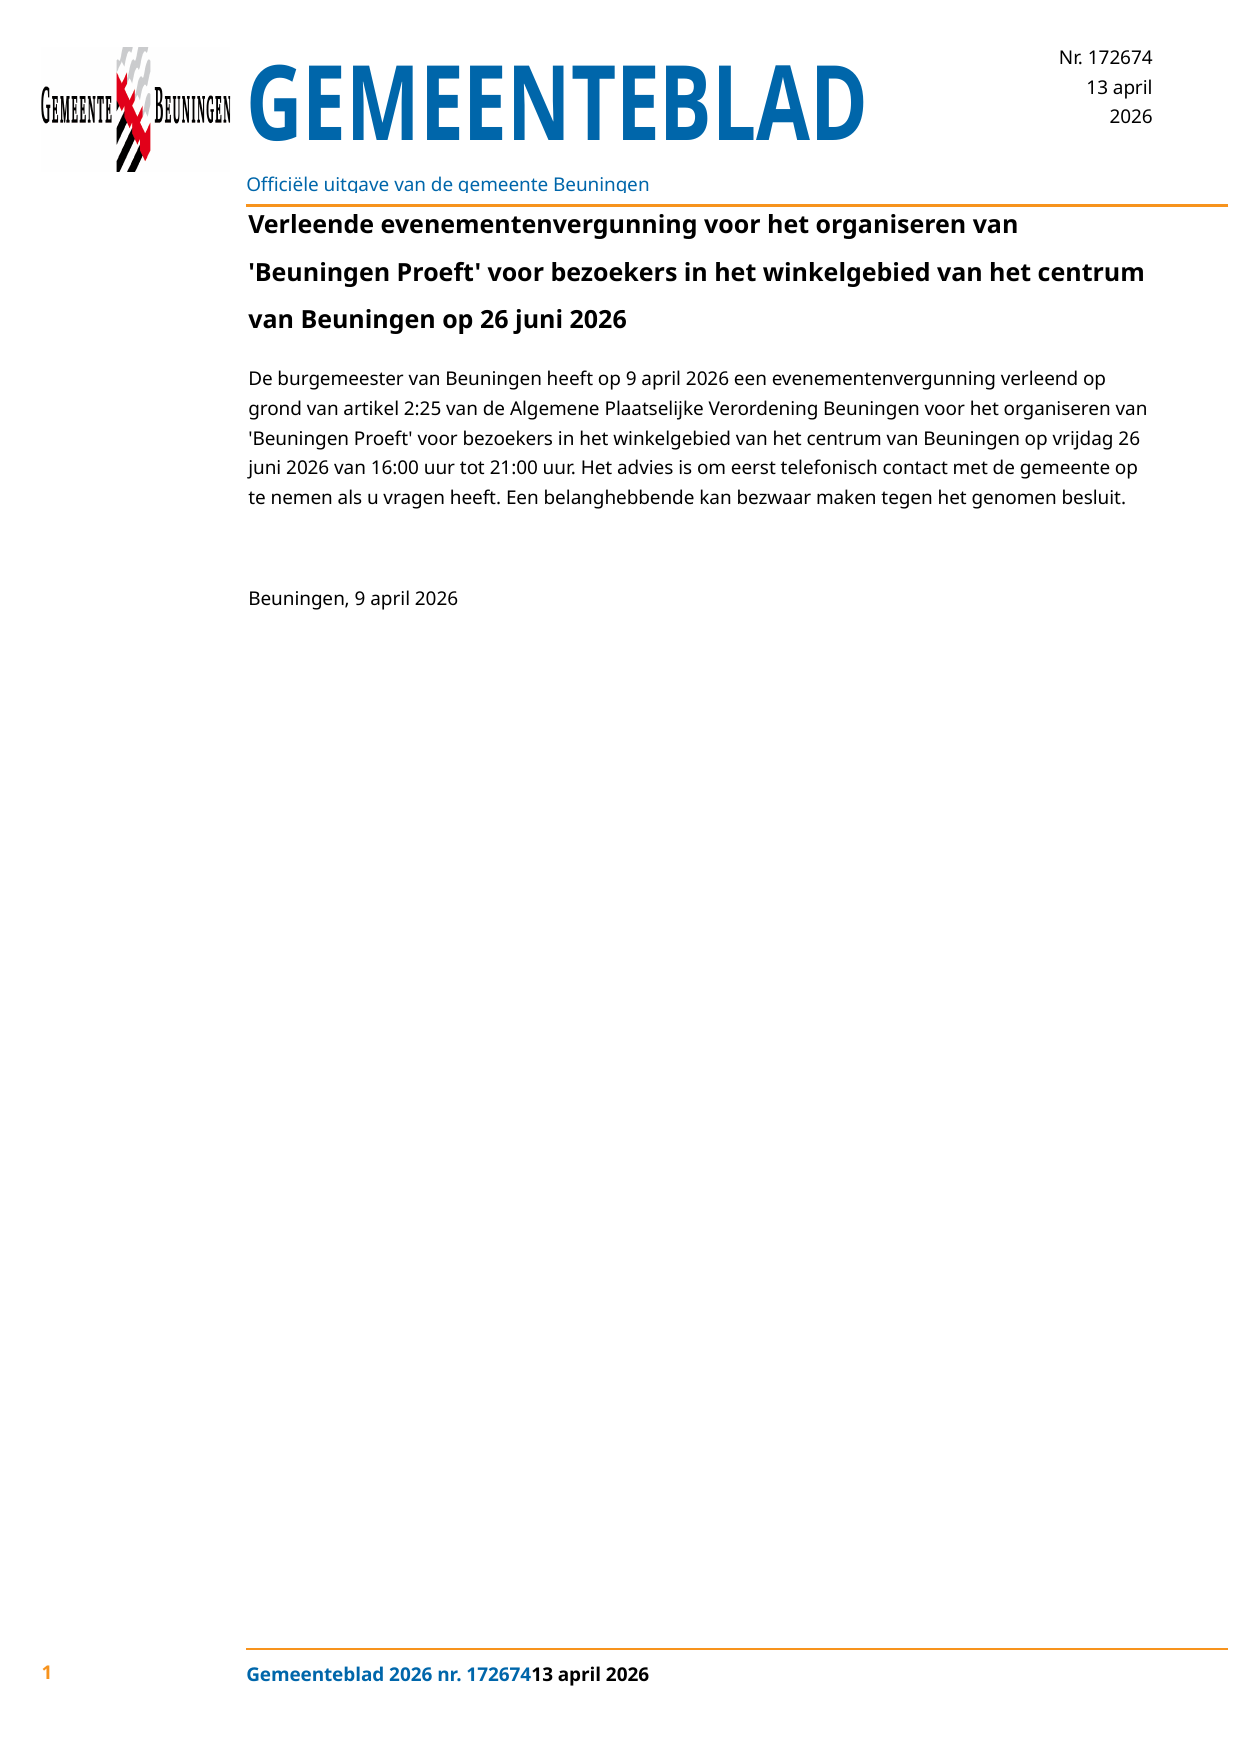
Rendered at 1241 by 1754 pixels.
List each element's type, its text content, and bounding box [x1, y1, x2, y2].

text De burgemeester van Beuningen heeft op 9 april 2026 een evenementenvergunning verleend op grond van artikel 2:25 van de Algemene Plaatselijke Verordening Beuningen voor het organiseren van 'Beuningen Proeft' voor bezoekers in het winkelgebied van het centrum van Beuningen op vrijdag 26 juni 2026 van 16:00 uur tot 21:00 uur. Het advies is om eerst telefonisch contact met de gemeente op te nemen als u vragen heeft. Een belanghebbende kan bezwaar maken tegen het genomen besluit. [248, 366, 1152, 509]
picture [41, 47, 231, 172]
text Beuningen, 9 april 2026 [248, 585, 1152, 610]
text Verleende evenementenvergunning voor het organiseren van 'Beuningen Proeft' voor bezoekers in het winkelgebied van het centrum van Beuningen op 26 juni 2026 [248, 207, 1152, 336]
